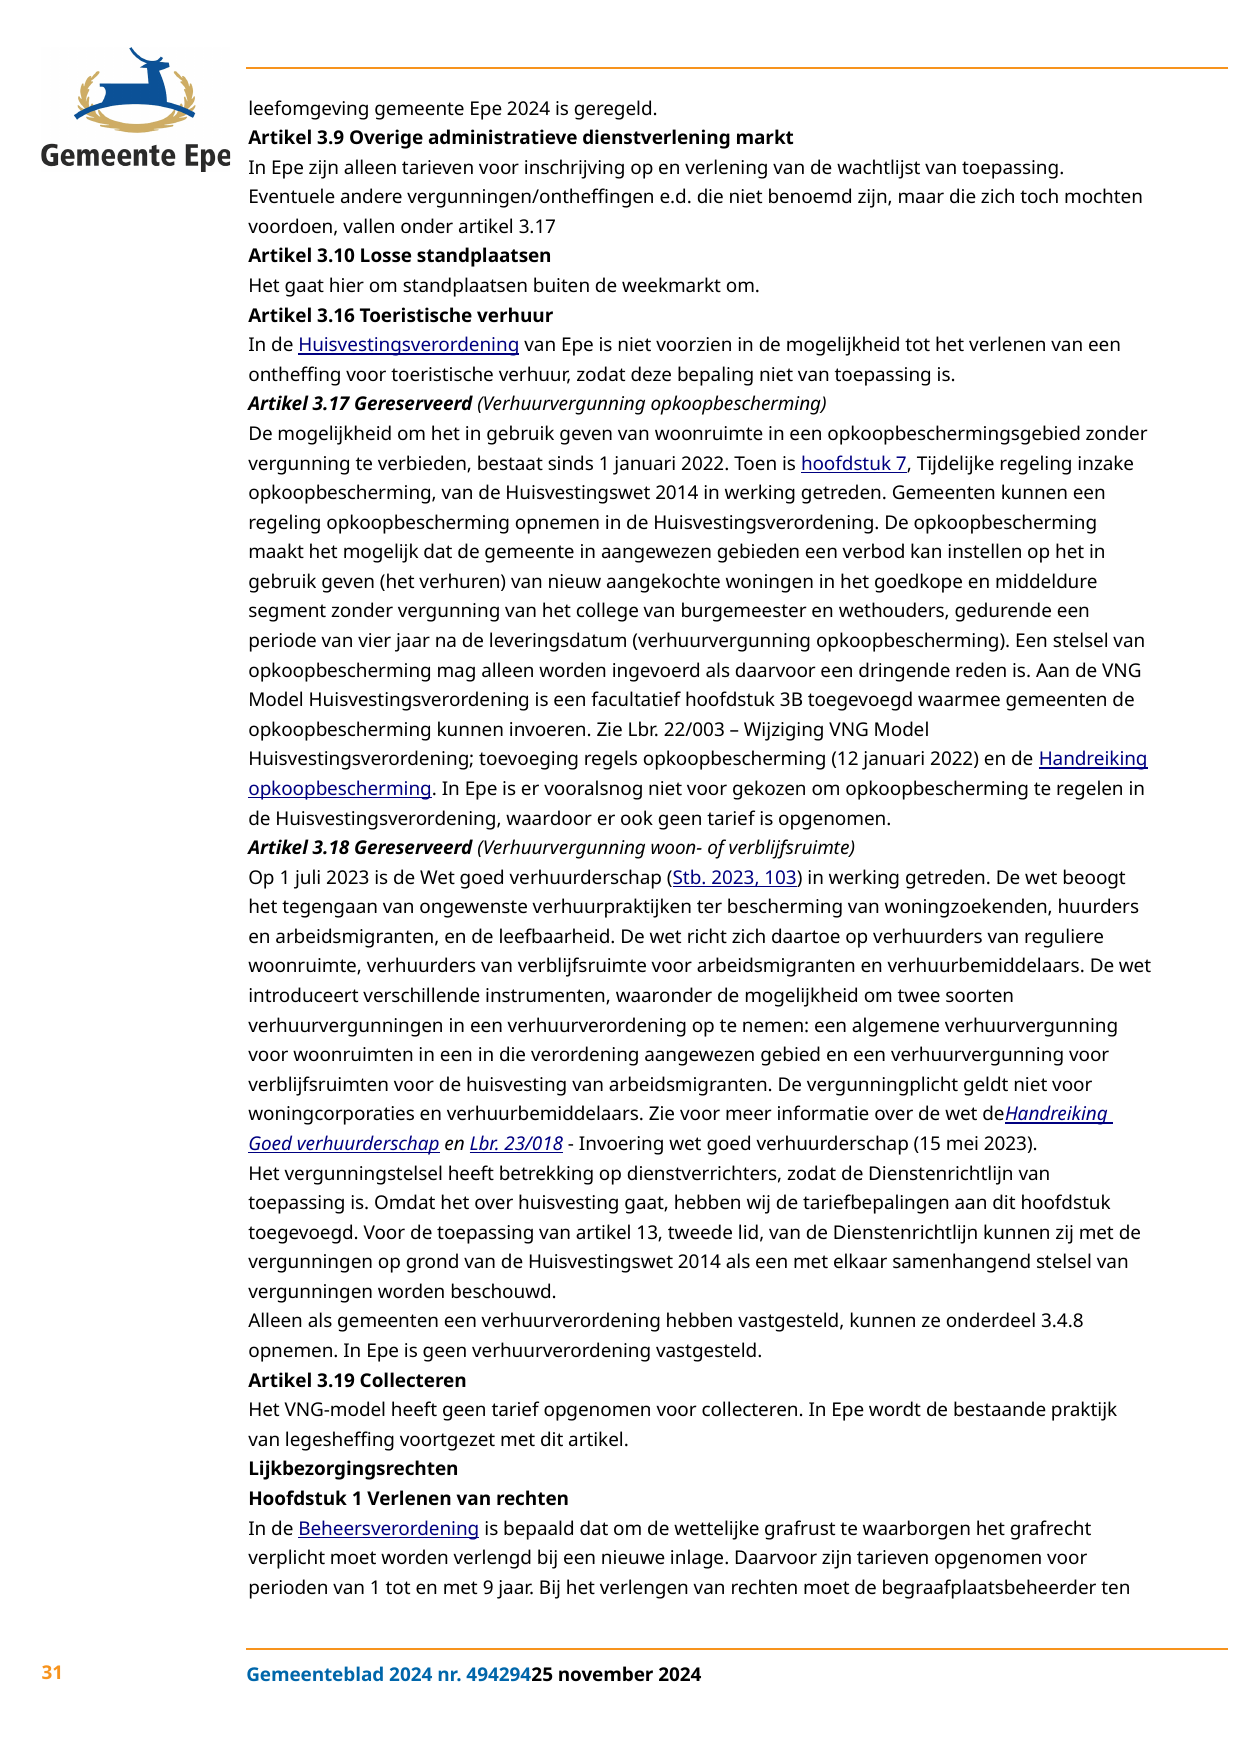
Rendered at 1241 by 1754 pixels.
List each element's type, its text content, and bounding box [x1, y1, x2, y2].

text In de Beheersverordening is bepaald dat om de wettelijke grafrust te waarborgen het grafrecht verplicht moet worden verlengd bij een nieuwe inlage. Daarvoor zijn tarieven opgenomen voor perioden van 1 tot en met 9 jaar. Bij het verlengen van rechten moet de begraafplaatsbeheerder ten [248, 1515, 1152, 1600]
text Het VNG-model heeft geen tarief opgenomen voor collecteren. In Epe wordt de bestaande praktijk van legesheffing voortgezet met dit artikel. [248, 1396, 1152, 1452]
text Op 1 juli 2023 is de Wet goed verhuurderschap (Stb. 2023, 103) in werking getreden. De wet beoogt het tegengaan van ongewenste verhuurpraktijken ter bescherming van woningzoekenden, huurders en arbeidsmigranten, en de leefbaarheid. De wet richt zich daartoe op verhuurders van reguliere woonruimte, verhuurders van verblijfsruimte voor arbeidsmigranten en verhuurbemiddelaars. De wet introduceert verschillende instrumenten, waaronder de mogelijkheid om twee soorten verhuurvergunningen in een verhuurverordening op te nemen: een algemene verhuurvergunning voor woonruimten in een in die verordening aangewezen gebied en een verhuurvergunning voor verblijfsruimten voor de huisvesting van arbeidsmigranten. De vergunningplicht geldt niet voor woningcorporaties en verhuurbemiddelaars. Zie voor meer informatie over de wet deHandreiking Goed verhuurderschap en Lbr. 23/018 - Invoering wet goed verhuurderschap (15 mei 2023). [248, 864, 1152, 1156]
text Lijkbezorgingsrechten [248, 1456, 1152, 1481]
text Artikel 3.9 Overige administratieve dienstverlening markt [248, 124, 1152, 150]
text Artikel 3.16 Toeristische verhuur [248, 302, 1152, 328]
text Alleen als gemeenten een verhuurverordening hebben vastgesteld, kunnen ze onderdeel 3.4.8 opnemen. In Epe is geen verhuurverordening vastgesteld. [248, 1308, 1152, 1363]
text Artikel 3.17 Gereserveerd (Verhuurvergunning opkoopbescherming) [248, 391, 1152, 416]
text Artikel 3.10 Losse standplaatsen [248, 243, 1152, 268]
text Hoofdstuk 1 Verlenen van rechten [248, 1485, 1152, 1511]
text De mogelijkheid om het in gebruik geven van woonruimte in een opkoopbeschermingsgebied zonder vergunning te verbieden, bestaat sinds 1 januari 2022. Toen is hoofdstuk 7, Tijdelijke regeling inzake opkoopbescherming, van de Huisvestingswet 2014 in werking getreden. Gemeenten kunnen een regeling opkoopbescherming opnemen in de Huisvestingsverordening. De opkoopbescherming maakt het mogelijk dat de gemeente in aangewezen gebieden een verbod kan instellen op het in gebruik geven (het verhuren) van nieuw aangekochte woningen in het goedkope en middeldure segment zonder vergunning van het college van burgemeester en wethouders, gedurende een periode van vier jaar na de leveringsdatum (verhuurvergunning opkoopbescherming). Een stelsel van opkoopbescherming mag alleen worden ingevoerd als daarvoor een dringende reden is. Aan de VNG Model Huisvestingsverordening is een facultatief hoofdstuk 3B toegevoegd waarmee gemeenten de opkoopbescherming kunnen invoeren. Zie Lbr. 22/003 – Wijziging VNG Model Huisvestingsverordening; toevoeging regels opkoopbescherming (12 januari 2022) en de Handreiking opkoopbescherming. In Epe is er vooralsnog niet voor gekozen om opkoopbescherming te regelen in de Huisvestingsverordening, waardoor er ook geen tarief is opgenomen. [248, 420, 1152, 831]
text In de Huisvestingsverordening van Epe is niet voorzien in de mogelijkheid tot het verlenen van een ontheffing voor toeristische verhuur, zodat deze bepaling niet van toepassing is. [248, 331, 1152, 387]
text leefomgeving gemeente Epe 2024 is geregeld. [248, 95, 1152, 121]
text Artikel 3.19 Collecteren [248, 1367, 1152, 1393]
text Artikel 3.18 Gereserveerd (Verhuurvergunning woon- of verblijfsruimte) [248, 834, 1152, 860]
text Het vergunningstelsel heeft betrekking op dienstverrichters, zodat de Dienstenrichtlijn van toepassing is. Omdat het over huisvesting gaat, hebben wij de tariefbepalingen aan dit hoofdstuk toegevoegd. Voor de toepassing van artikel 13, tweede lid, van de Dienstenrichtlijn kunnen zij met de vergunningen op grond van de Huisvestingswet 2014 als een met elkaar samenhangend stelsel van vergunningen worden beschouwd. [248, 1160, 1152, 1304]
picture [41, 47, 231, 172]
text In Epe zijn alleen tarieven voor inschrijving op en verlening van de wachtlijst van toepassing. Eventuele andere vergunningen/ontheffingen e.d. die niet benoemd zijn, maar die zich toch mochten voordoen, vallen onder artikel 3.17 [248, 154, 1152, 239]
text Het gaat hier om standplaatsen buiten de weekmarkt om. [248, 272, 1152, 298]
